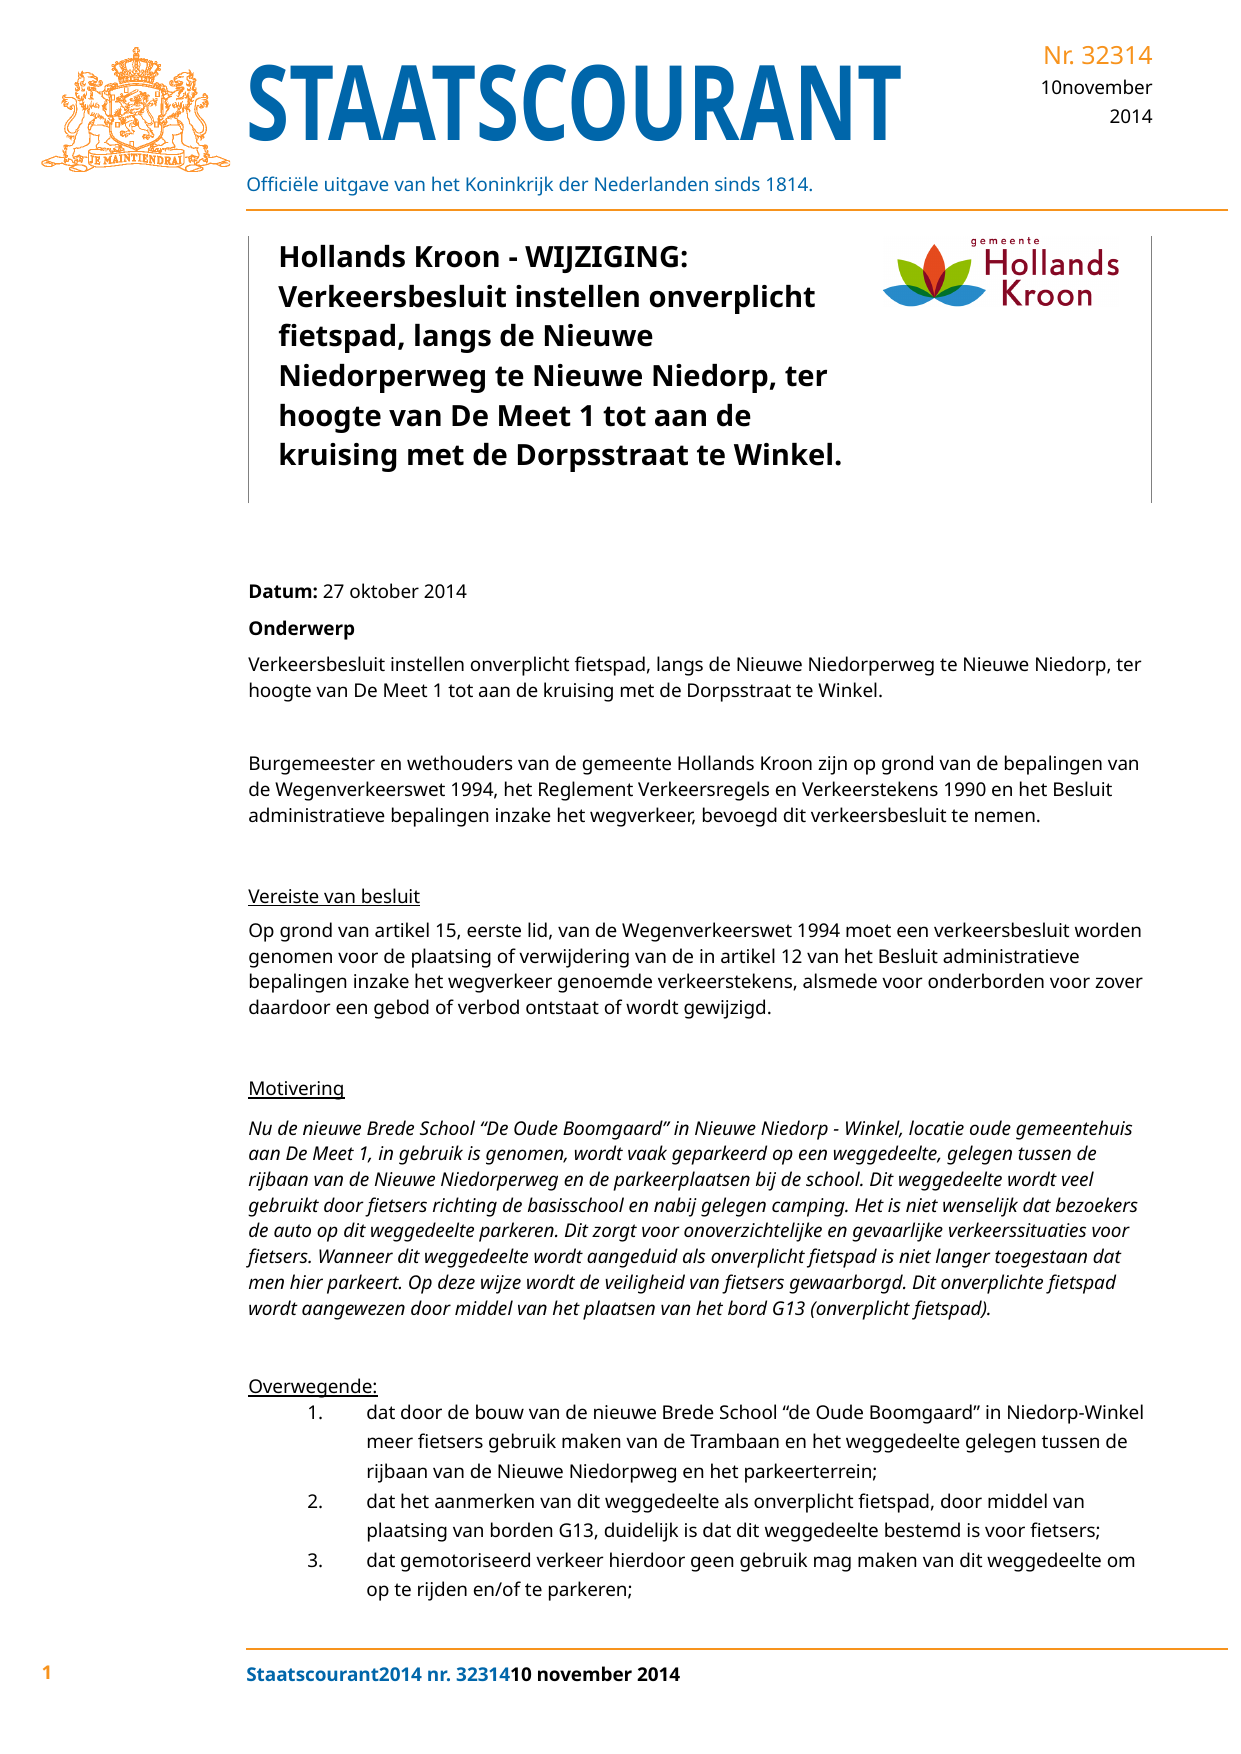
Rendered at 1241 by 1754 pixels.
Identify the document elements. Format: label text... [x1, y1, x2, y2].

list dat het aanmerken van dit weggedeelte als onverplicht fietspad, door middel van plaatsing van borden G13, duidelijk is dat dit weggedeelte bestemd is voor fietsers; [307, 1488, 1152, 1543]
text Overwegende: [248, 1373, 1152, 1399]
text Vereiste van besluit [248, 883, 1152, 909]
text Datum: 27 oktober 2014 [248, 578, 1152, 604]
text Motivering [248, 1075, 1152, 1101]
table_header Hollands Kroon - WIJZIGING: Verkeersbesluit instellen onverplicht fietspad, langs de Nieuwe Niedorperweg te Nieuwe Niedorp, ter hoogte van De Meet 1 tot aan de kruising met de Dorpsstraat te Winkel. [249, 236, 850, 503]
picture [882, 236, 1119, 307]
list dat door de bouw van de nieuwe Brede School “de Oude Boomgaard” in Niedorp-Winkel meer fietsers gebruik maken van de Trambaan en het weggedeelte gelegen tussen de rijbaan van de Nieuwe Niedorpweg en het parkeerterrein; [307, 1399, 1152, 1484]
text Verkeersbesluit instellen onverplicht fietspad, langs de Nieuwe Niedorperweg te Nieuwe Niedorp, ter hoogte van De Meet 1 tot aan de kruising met de Dorpsstraat te Winkel. [248, 651, 1152, 703]
picture [41, 47, 231, 172]
list dat gemotoriseerd verkeer hierdoor geen gebruik mag maken van dit weggedeelte om op te rijden en/of te parkeren; [307, 1547, 1152, 1602]
text Onderwerp [248, 615, 1152, 640]
text Nu de nieuwe Brede School “De Oude Boomgaard” in Nieuwe Niedorp - Winkel, locatie oude gemeentehuis aan De Meet 1, in gebruik is genomen, wordt vaak geparkeerd op een weggedeelte, gelegen tussen de rijbaan van de Nieuwe Niedorperweg en de parkeerplaatsen bij de school. Dit weggedeelte wordt veel gebruikt door fietsers richting de basisschool en nabij gelegen camping. Het is niet wenselijk dat bezoekers de auto op dit weggedeelte parkeren. Dit zorgt voor onoverzichtelijke en gevaarlijke verkeerssituaties voor fietsers. Wanneer dit weggedeelte wordt aangeduid als onverplicht fietspad is niet langer toegestaan dat men hier parkeert. Op deze wijze wordt de veiligheid van fietsers gewaarborgd. Dit onverplichte fietspad wordt aangewezen door middel van het plaatsen van het bord G13 (onverplicht fietspad). [248, 1115, 1152, 1321]
text Op grond van artikel 15, eerste lid, van de Wegenverkeerswet 1994 moet een verkeersbesluit worden genomen voor de plaatsing of verwijdering van de in artikel 12 van het Besluit administratieve bepalingen inzake het wegverkeer genoemde verkeerstekens, alsmede voor onderborden voor zover daardoor een gebod of verbod ontstaat of wordt gewijzigd. [248, 917, 1152, 1020]
table_header [850, 236, 1151, 503]
text Burgemeester en wethouders van de gemeente Hollands Kroon zijn op grond van de bepalingen van de Wegenverkeerswet 1994, het Reglement Verkeersregels en Verkeerstekens 1990 en het Besluit administratieve bepalingen inzake het wegverkeer, bevoegd dit verkeersbesluit te nemen. [248, 750, 1152, 828]
